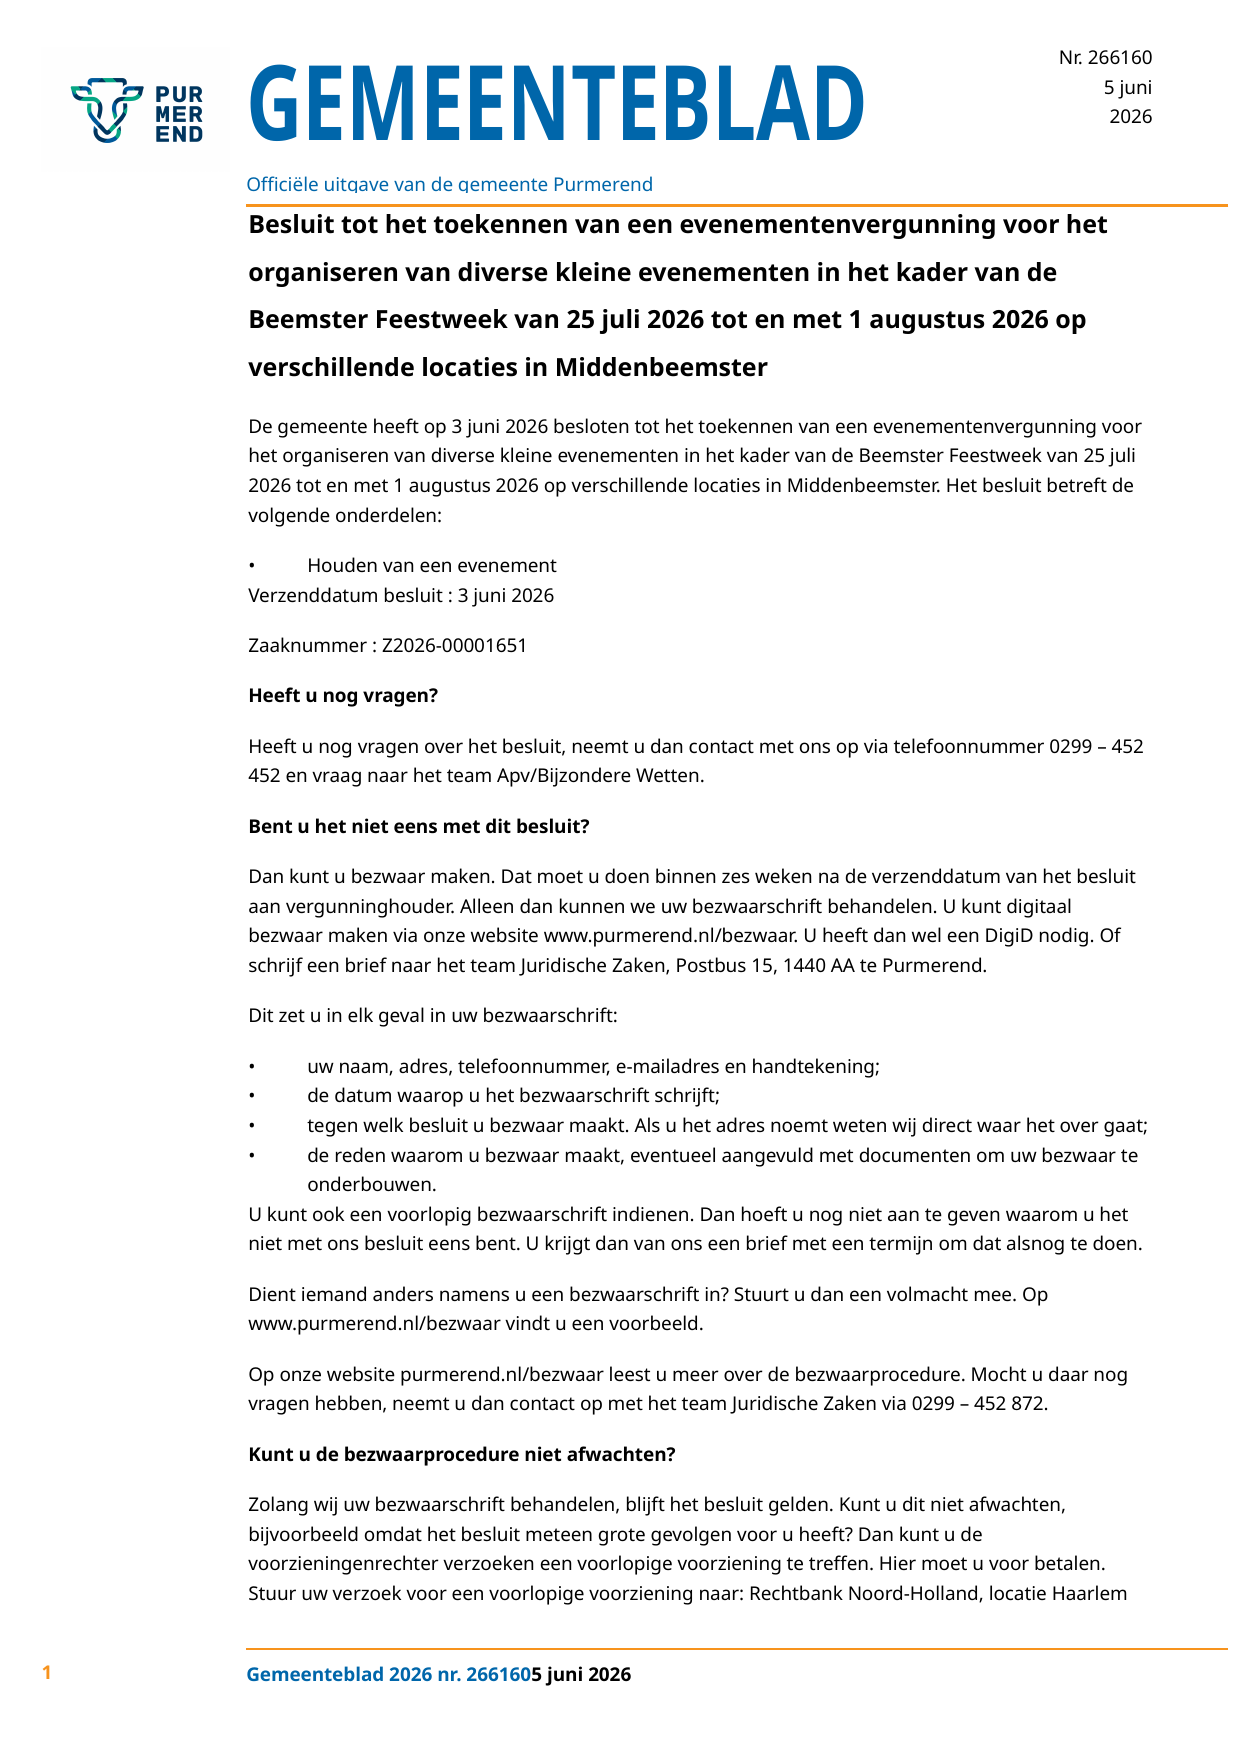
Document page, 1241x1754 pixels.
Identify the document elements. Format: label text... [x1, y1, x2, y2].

text Kunt u de bezwaarprocedure niet afwachten? [248, 1441, 1152, 1467]
text Zaaknummer : Z2026-00001651 [248, 632, 1152, 658]
text Dient iemand anders namens u een bezwaarschrift in? Stuurt u dan een volmacht mee. Op www.purmerend.nl/bezwaar vindt u een voorbeeld. [248, 1281, 1152, 1336]
text De gemeente heeft op 3 juni 2026 besloten tot het toekennen van een evenementenvergunning voor het organiseren van diverse kleine evenementen in het kader van de Beemster Feestweek van 25 juli 2026 tot en met 1 augustus 2026 op verschillende locaties in Middenbeemster. Het besluit betreft de volgende onderdelen: [248, 413, 1152, 528]
text Op onze website purmerend.nl/bezwaar leest u meer over de bezwaarprocedure. Mocht u daar nog vragen hebben, neemt u dan contact op met het team Juridische Zaken via 0299 – 452 872. [248, 1361, 1152, 1416]
text Verzenddatum besluit : 3 juni 2026 [248, 582, 1152, 608]
text U kunt ook een voorlopig bezwaarschrift indienen. Dan hoeft u nog niet aan te geven waarom u het niet met ons besluit eens bent. U krijgt dan van ons een brief met een termijn om dat alsnog te doen. [248, 1201, 1152, 1256]
list uw naam, adres, telefoonnummer, e-mailadres en handtekening; [248, 1053, 1152, 1079]
list Houden van een evenement [248, 552, 1152, 578]
text Dit zet u in elk geval in uw bezwaarschrift: [248, 1003, 1152, 1028]
text Bent u het niet eens met dit besluit? [248, 813, 1152, 839]
text Besluit tot het toekennen van een evenementenvergunning voor het organiseren van diverse kleine evenementen in het kader van de Beemster Feestweek van 25 juli 2026 tot en met 1 augustus 2026 op verschillende locaties in Middenbeemster [248, 207, 1152, 384]
picture [41, 47, 231, 172]
text Dan kunt u bezwaar maken. Dat moet u doen binnen zes weken na de verzenddatum van het besluit aan vergunninghouder. Alleen dan kunnen we uw bezwaarschrift behandelen. U kunt digitaal bezwaar maken via onze website www.purmerend.nl/bezwaar. U heeft dan wel een DigiD nodig. Of schrijf een brief naar het team Juridische Zaken, Postbus 15, 1440 AA te Purmerend. [248, 863, 1152, 978]
text Heeft u nog vragen? [248, 683, 1152, 708]
list de reden waarom u bezwaar maakt, eventueel aangevuld met documenten om uw bezwaar te onderbouwen. [248, 1142, 1152, 1197]
list tegen welk besluit u bezwaar maakt. Als u het adres noemt weten wij direct waar het over gaat; [248, 1112, 1152, 1138]
text Heeft u nog vragen over het besluit, neemt u dan contact met ons op via telefoonnummer 0299 – 452 452 en vraag naar het team Apv/Bijzondere Wetten. [248, 733, 1152, 788]
list de datum waarop u het bezwaarschrift schrijft; [248, 1083, 1152, 1108]
text Zolang wij uw bezwaarschrift behandelen, blijft het besluit gelden. Kunt u dit niet afwachten, bijvoorbeeld omdat het besluit meteen grote gevolgen voor u heeft? Dan kunt u de voorzieningenrechter verzoeken een voorlopige voorziening te treffen. Hier moet u voor betalen. Stuur uw verzoek voor een voorlopige voorziening naar: Rechtbank Noord-Holland, locatie Haarlem [248, 1491, 1152, 1606]
